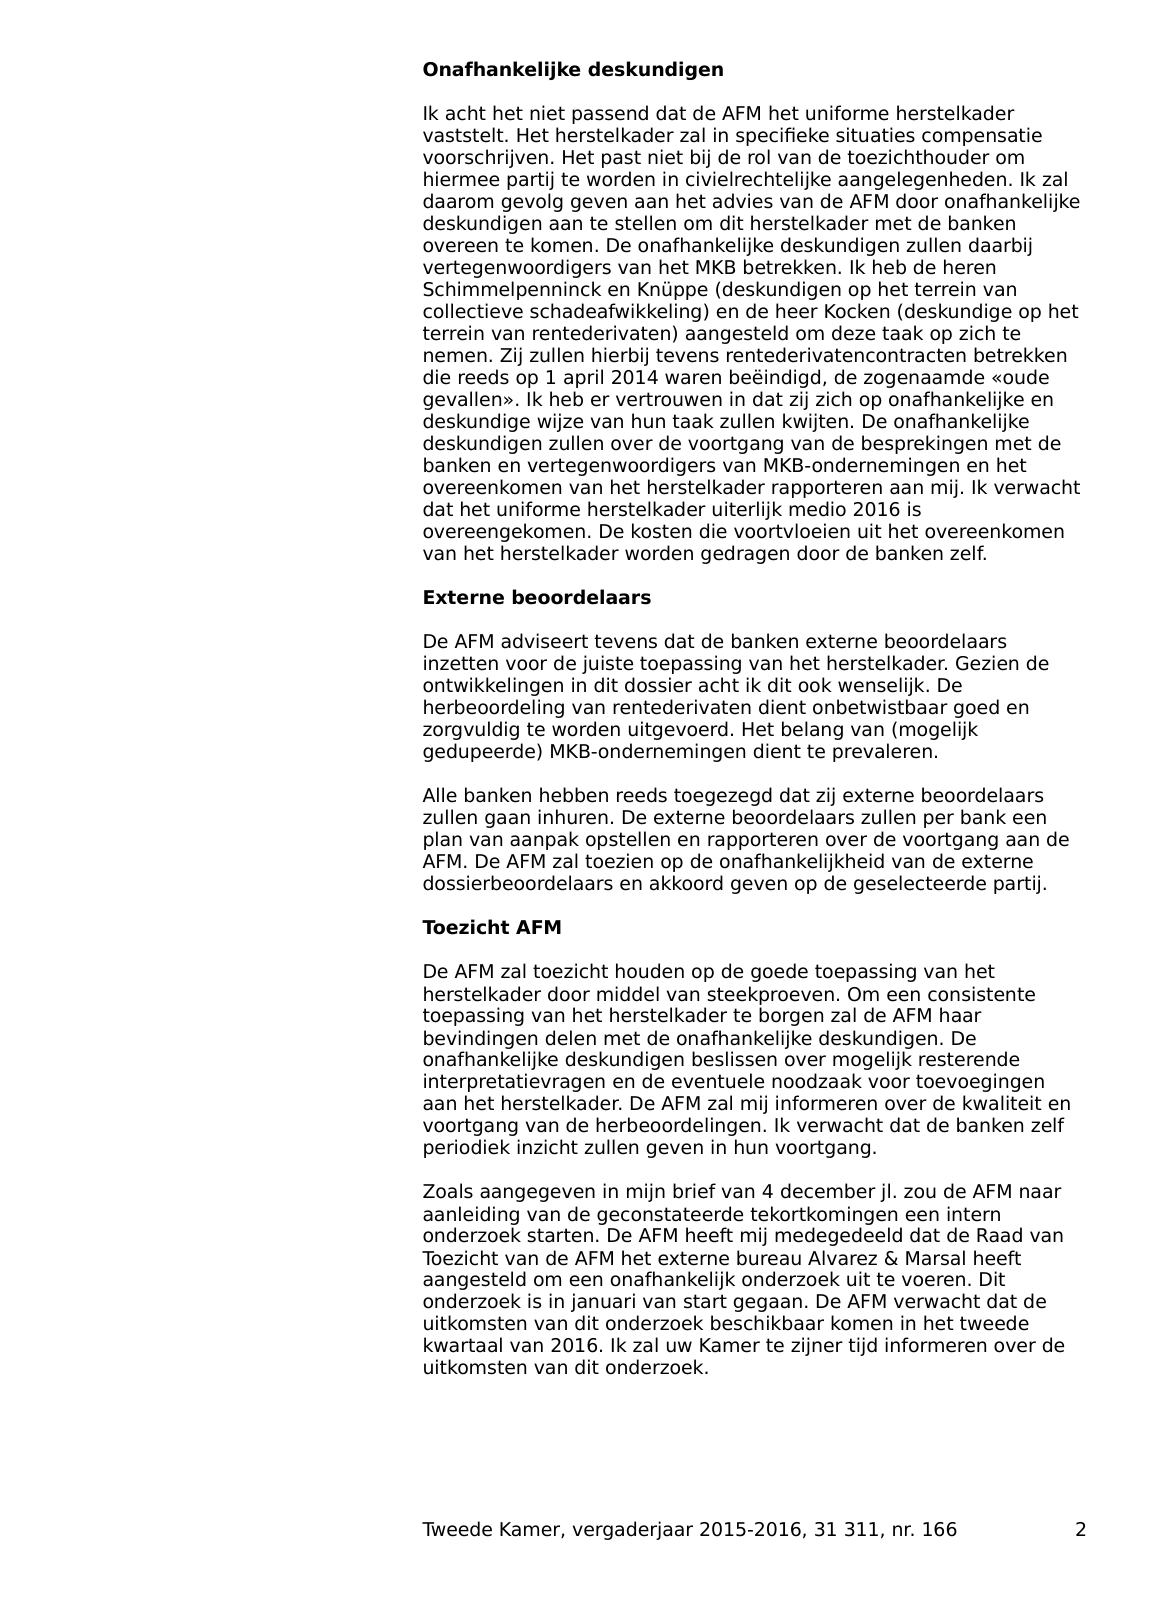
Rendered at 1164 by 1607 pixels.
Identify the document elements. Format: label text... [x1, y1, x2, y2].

subtitle Toezicht AFM [422, 917, 1087, 939]
subtitle Externe beoordelaars [422, 587, 1087, 609]
text Alle banken hebben reeds toegezegd dat zij externe beoordelaars zullen gaan inhuren. De externe beoordelaars zullen per bank een plan van aanpak opstellen en rapporteren over de voortgang aan de AFM. De AFM zal toezien op de onafhankelijkheid van de externe dossierbeoordelaars en akkoord geven op de geselecteerde partij. [422, 785, 1087, 895]
text Zoals aangegeven in mijn brief van 4 december jl. zou de AFM naar aanleiding van de geconstateerde tekortkomingen een intern onderzoek starten. De AFM heeft mij medegedeeld dat de Raad van Toezicht van de AFM het externe bureau Alvarez & Marsal heeft aangesteld om een onafhankelijk onderzoek uit te voeren. Dit onderzoek is in januari van start gegaan. De AFM verwacht dat de uitkomsten van dit onderzoek beschikbaar komen in het tweede kwartaal van 2016. Ik zal uw Kamer te zijner tijd informeren over de uitkomsten van dit onderzoek. [422, 1181, 1087, 1379]
text De AFM adviseert tevens dat de banken externe beoordelaars inzetten voor de juiste toepassing van het herstelkader. Gezien de ontwikkelingen in dit dossier acht ik dit ook wenselijk. De herbeoordeling van rentederivaten dient onbetwistbaar goed en zorgvuldig te worden uitgevoerd. Het belang van (mogelijk gedupeerde) MKB-ondernemingen dient te prevaleren. [422, 631, 1087, 763]
text De AFM zal toezicht houden op de goede toepassing van het herstelkader door middel van steekproeven. Om een consistente toepassing van het herstelkader te borgen zal de AFM haar bevindingen delen met de onafhankelijke deskundigen. De onafhankelijke deskundigen beslissen over mogelijk resterende interpretatievragen en de eventuele noodzaak voor toevoegingen aan het herstelkader. De AFM zal mij informeren over de kwaliteit en voortgang van de herbeoordelingen. Ik verwacht dat de banken zelf periodiek inzicht zullen geven in hun voortgang. [422, 961, 1087, 1159]
subtitle Onafhankelijke deskundigen [422, 59, 1087, 81]
text Ik acht het niet passend dat de AFM het uniforme herstelkader vaststelt. Het herstelkader zal in specifieke situaties compensatie voorschrijven. Het past niet bij de rol van de toezichthouder om hiermee partij te worden in civielrechtelijke aangelegenheden. Ik zal daarom gevolg geven aan het advies van de AFM door onafhankelijke deskundigen aan te stellen om dit herstelkader met de banken overeen te komen. De onafhankelijke deskundigen zullen daarbij vertegenwoordigers van het MKB betrekken. Ik heb de heren Schimmelpenninck en Knüppe (deskundigen op het terrein van collectieve schadeafwikkeling) en de heer Kocken (deskundige op het terrein van rentederivaten) aangesteld om deze taak op zich te nemen. Zij zullen hierbij tevens rentederivatencontracten betrekken die reeds op 1 april 2014 waren beëindigd, de zogenaamde «oude gevallen». Ik heb er vertrouwen in dat zij zich op onafhankelijke en deskundige wijze van hun taak zullen kwijten. De onafhankelijke deskundigen zullen over de voortgang van de besprekingen met de banken en vertegenwoordigers van MKB-ondernemingen en het overeenkomen van het herstelkader rapporteren aan mij. Ik verwacht dat het uniforme herstelkader uiterlijk medio 2016 is overeengekomen. De kosten die voortvloeien uit het overeenkomen van het herstelkader worden gedragen door de banken zelf. [422, 103, 1087, 565]
